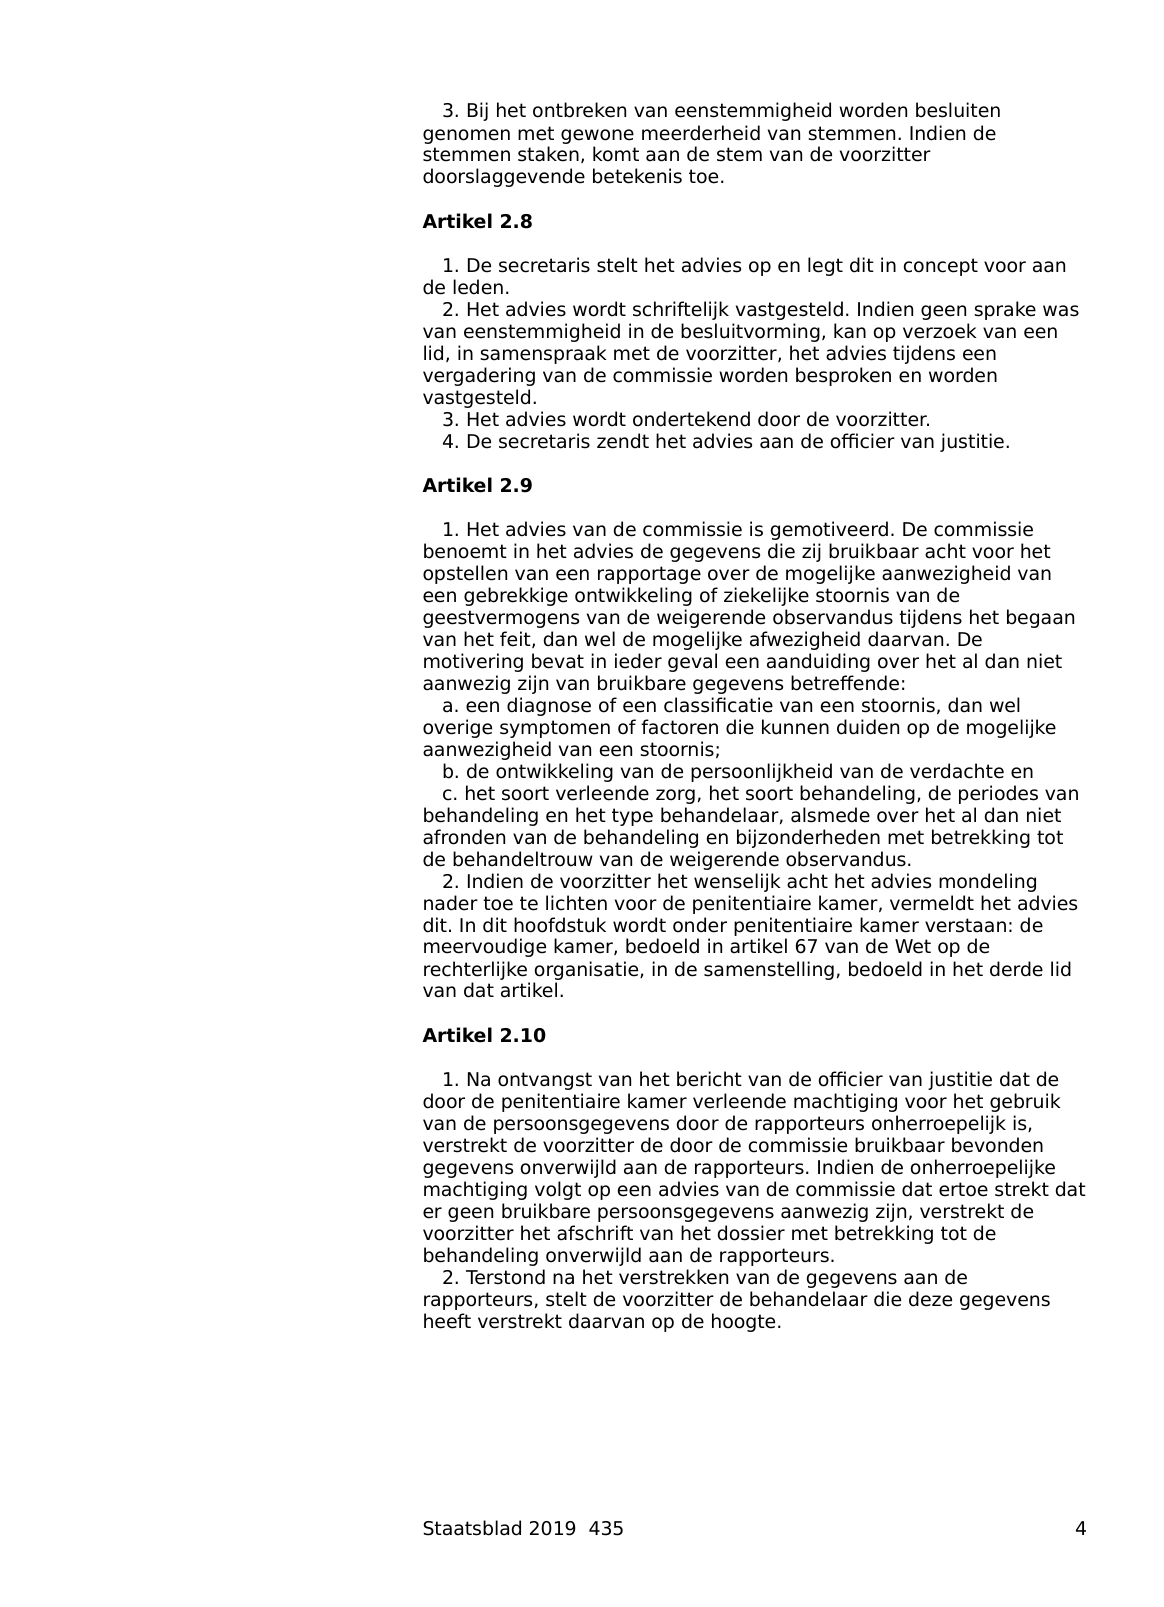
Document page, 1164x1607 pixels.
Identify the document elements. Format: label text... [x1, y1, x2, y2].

text 4. De secretaris zendt het advies aan de officier van justitie. [422, 431, 1087, 452]
text c. het soort verleende zorg, het soort behandeling, de periodes van behandeling en het type behandelaar, alsmede over het al dan niet afronden van de behandeling en bijzonderheden met betrekking tot de behandeltrouw van de weigerende observandus. [422, 783, 1087, 871]
text 2. Terstond na het verstrekken van de gegevens aan de rapporteurs, stelt de voorzitter de behandelaar die deze gegevens heeft verstrekt daarvan op de hoogte. [422, 1267, 1087, 1332]
text a. een diagnose of een classificatie van een stoornis, dan wel overige symptomen of factoren die kunnen duiden op de mogelijke aanwezigheid van een stoornis; [422, 695, 1087, 761]
text b. de ontwikkeling van de persoonlijkheid van de verdachte en [422, 761, 1087, 783]
text 2. Indien de voorzitter het wenselijk acht het advies mondeling nader toe te lichten voor de penitentiaire kamer, vermeldt het advies dit. In dit hoofdstuk wordt onder penitentiaire kamer verstaan: de meervoudige kamer, bedoeld in artikel 67 van de Wet op de rechterlijke organisatie, in de samenstelling, bedoeld in het derde lid van dat artikel. [422, 871, 1087, 1002]
text 1. Na ontvangst van het bericht van de officier van justitie dat de door de penitentiaire kamer verleende machtiging voor het gebruik van de persoonsgegevens door de rapporteurs onherroepelijk is, verstrekt de voorzitter de door de commissie bruikbaar bevonden gegevens onverwijld aan de rapporteurs. Indien de onherroepelijke machtiging volgt op een advies van de commissie dat ertoe strekt dat er geen bruikbare persoonsgegevens aanwezig zijn, verstrekt de voorzitter het afschrift van het dossier met betrekking tot de behandeling onverwijld aan de rapporteurs. [422, 1069, 1087, 1267]
subtitle Artikel 2.9 [422, 475, 1087, 497]
text 3. Het advies wordt ondertekend door de voorzitter. [422, 408, 1087, 431]
subtitle Artikel 2.10 [422, 1024, 1087, 1047]
text 3. Bij het ontbreken van eenstemmigheid worden besluiten genomen met gewone meerderheid van stemmen. Indien de stemmen staken, komt aan de stem van de voorzitter doorslaggevende betekenis toe. [422, 100, 1087, 188]
text 2. Het advies wordt schriftelijk vastgesteld. Indien geen sprake was van eenstemmigheid in de besluitvorming, kan op verzoek van een lid, in samenspraak met de voorzitter, het advies tijdens een vergadering van de commissie worden besproken en worden vastgesteld. [422, 299, 1087, 408]
text 1. Het advies van de commissie is gemotiveerd. De commissie benoemt in het advies de gegevens die zij bruikbaar acht voor het opstellen van een rapportage over de mogelijke aanwezigheid van een gebrekkige ontwikkeling of ziekelijke stoornis van de geestvermogens van de weigerende observandus tijdens het begaan van het feit, dan wel de mogelijke afwezigheid daarvan. De motivering bevat in ieder geval een aanduiding over het al dan niet aanwezig zijn van bruikbare gegevens betreffende: [422, 519, 1087, 695]
subtitle Artikel 2.8 [422, 211, 1087, 232]
text 1. De secretaris stelt het advies op en legt dit in concept voor aan de leden. [422, 255, 1087, 299]
